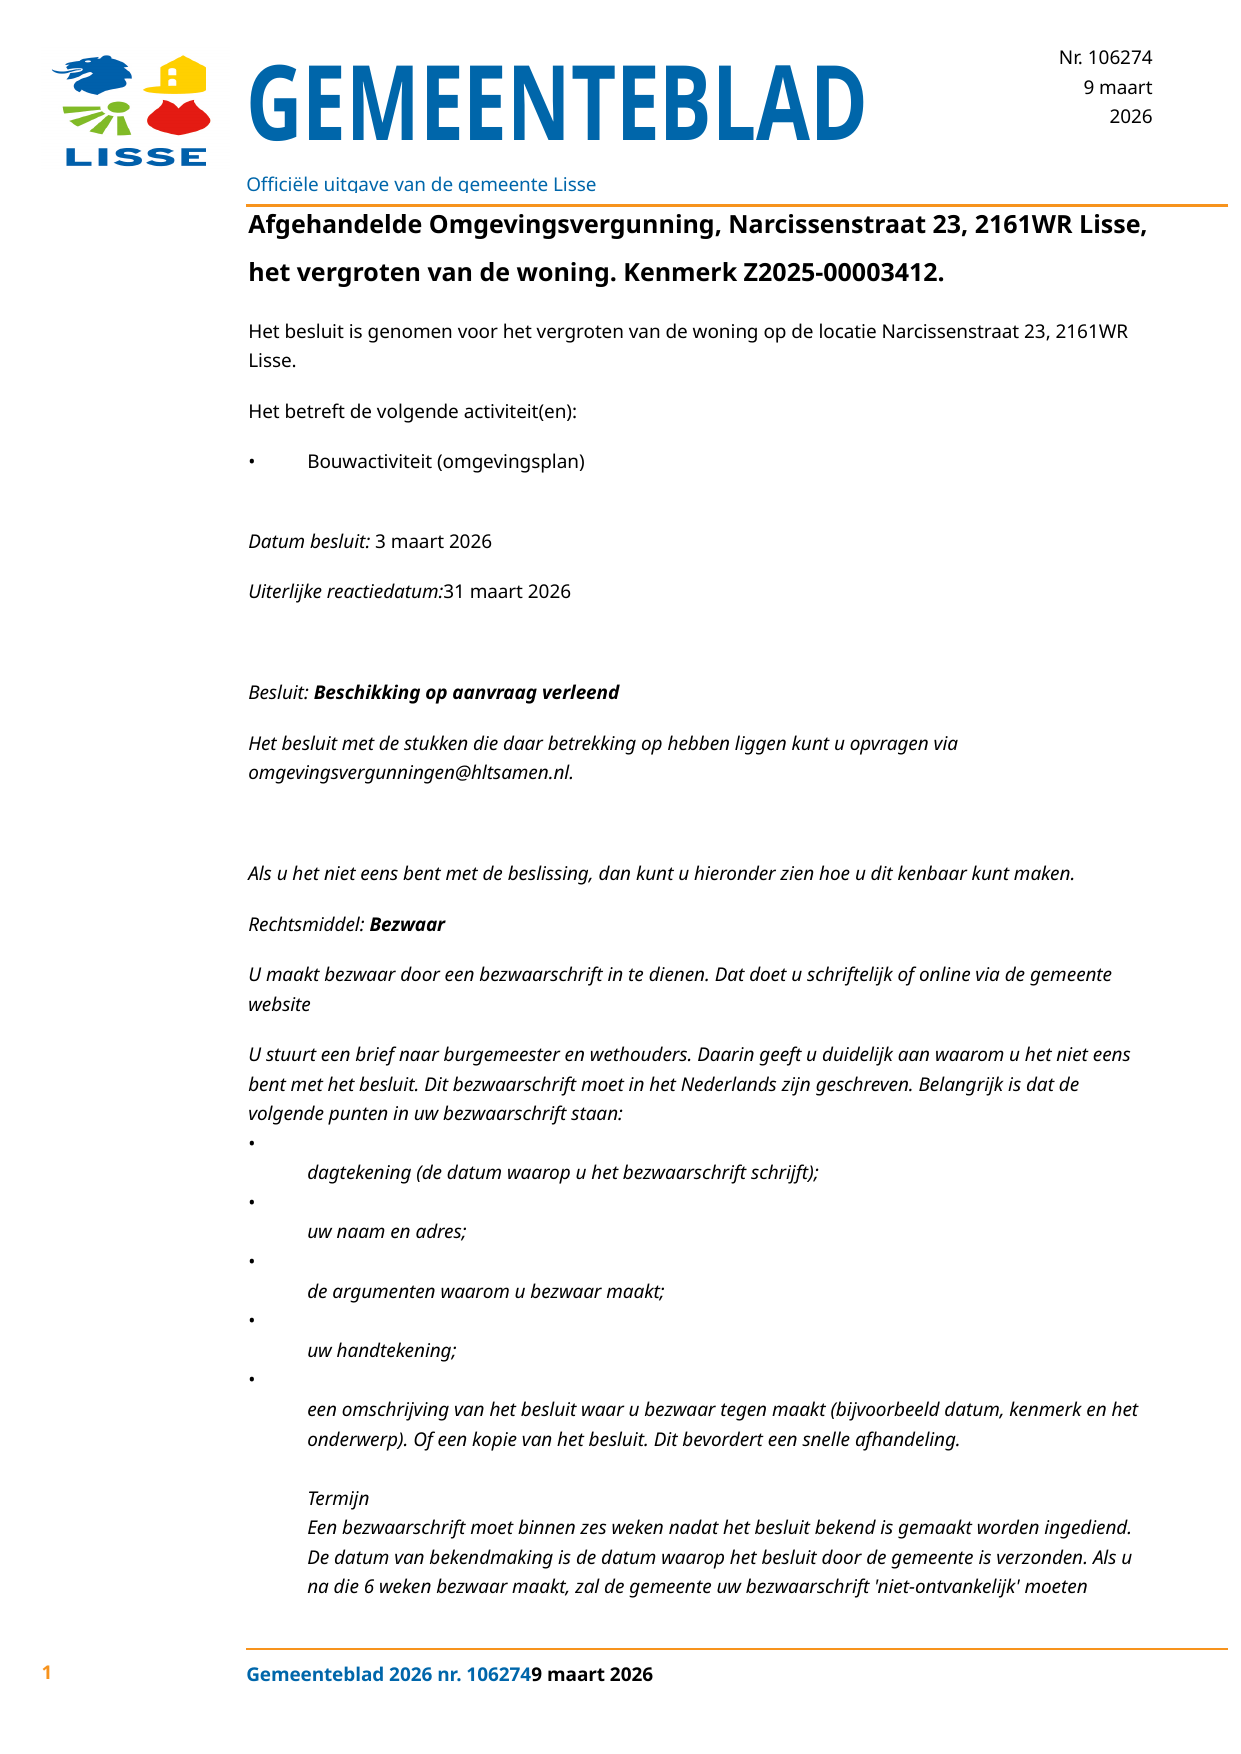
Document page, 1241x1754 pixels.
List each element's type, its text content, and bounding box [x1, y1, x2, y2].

text Besluit: Beschikking op aanvraag verleend [248, 679, 1152, 705]
list uw naam en adres; [248, 1219, 1152, 1244]
list de argumenten waarom u bezwaar maakt; [248, 1278, 1152, 1304]
list dagtekening (de datum waarop u het bezwaarschrift schrijft); [248, 1159, 1152, 1185]
text U maakt bezwaar door een bezwaarschrift in te dienen. Dat doet u schriftelijk of online via de gemeente website [248, 961, 1152, 1017]
text Uiterlijke reactiedatum:31 maart 2026 [248, 579, 1152, 604]
text Het besluit met de stukken die daar betrekking op hebben liggen kunt u opvragen via omgevingsvergunningen@hltsamen.nl. [248, 730, 1152, 785]
text Het besluit is genomen voor het vergroten van de woning op de locatie Narcissenstraat 23, 2161WR Lisse. [248, 318, 1152, 373]
list Bouwactiviteit (omgevingsplan) [248, 448, 1152, 474]
text Het betreft de volgende activiteit(en): [248, 398, 1152, 424]
text U stuurt een brief naar burgemeester en wethouders. Daarin geeft u duidelijk aan waarom u het niet eens bent met het besluit. Dit bezwaarschrift moet in het Nederlands zijn geschreven. Belangrijk is dat de volgende punten in uw bezwaarschrift staan: [248, 1041, 1152, 1126]
list een omschrijving van het besluit waar u bezwaar tegen maakt (bijvoorbeeld datum, kenmerk en het onderwerp). Of een kopie van het besluit. Dit bevordert een snelle afhandeling. [248, 1396, 1152, 1452]
list uw handtekening; [248, 1337, 1152, 1363]
text Afgehandelde Omgevingsvergunning, Narcissenstraat 23, 2161WR Lisse, het vergroten van de woning. Kenmerk Z2025-00003412. [248, 207, 1152, 288]
picture [41, 47, 231, 172]
text Datum besluit: 3 maart 2026 [248, 528, 1152, 554]
list Een bezwaarschrift moet binnen zes weken nadat het besluit bekend is gemaakt worden ingediend. De datum van bekendmaking is de datum waarop het besluit door de gemeente is verzonden. Als u na die 6 weken bezwaar maakt, zal de gemeente uw bezwaarschrift 'niet-ontvankelijk' moeten [248, 1514, 1152, 1599]
list Termijn [248, 1485, 1152, 1511]
text Als u het niet eens bent met de beslissing, dan kunt u hieronder zien hoe u dit kenbaar kunt maken. [248, 860, 1152, 886]
text Rechtsmiddel: Bezwaar [248, 911, 1152, 937]
